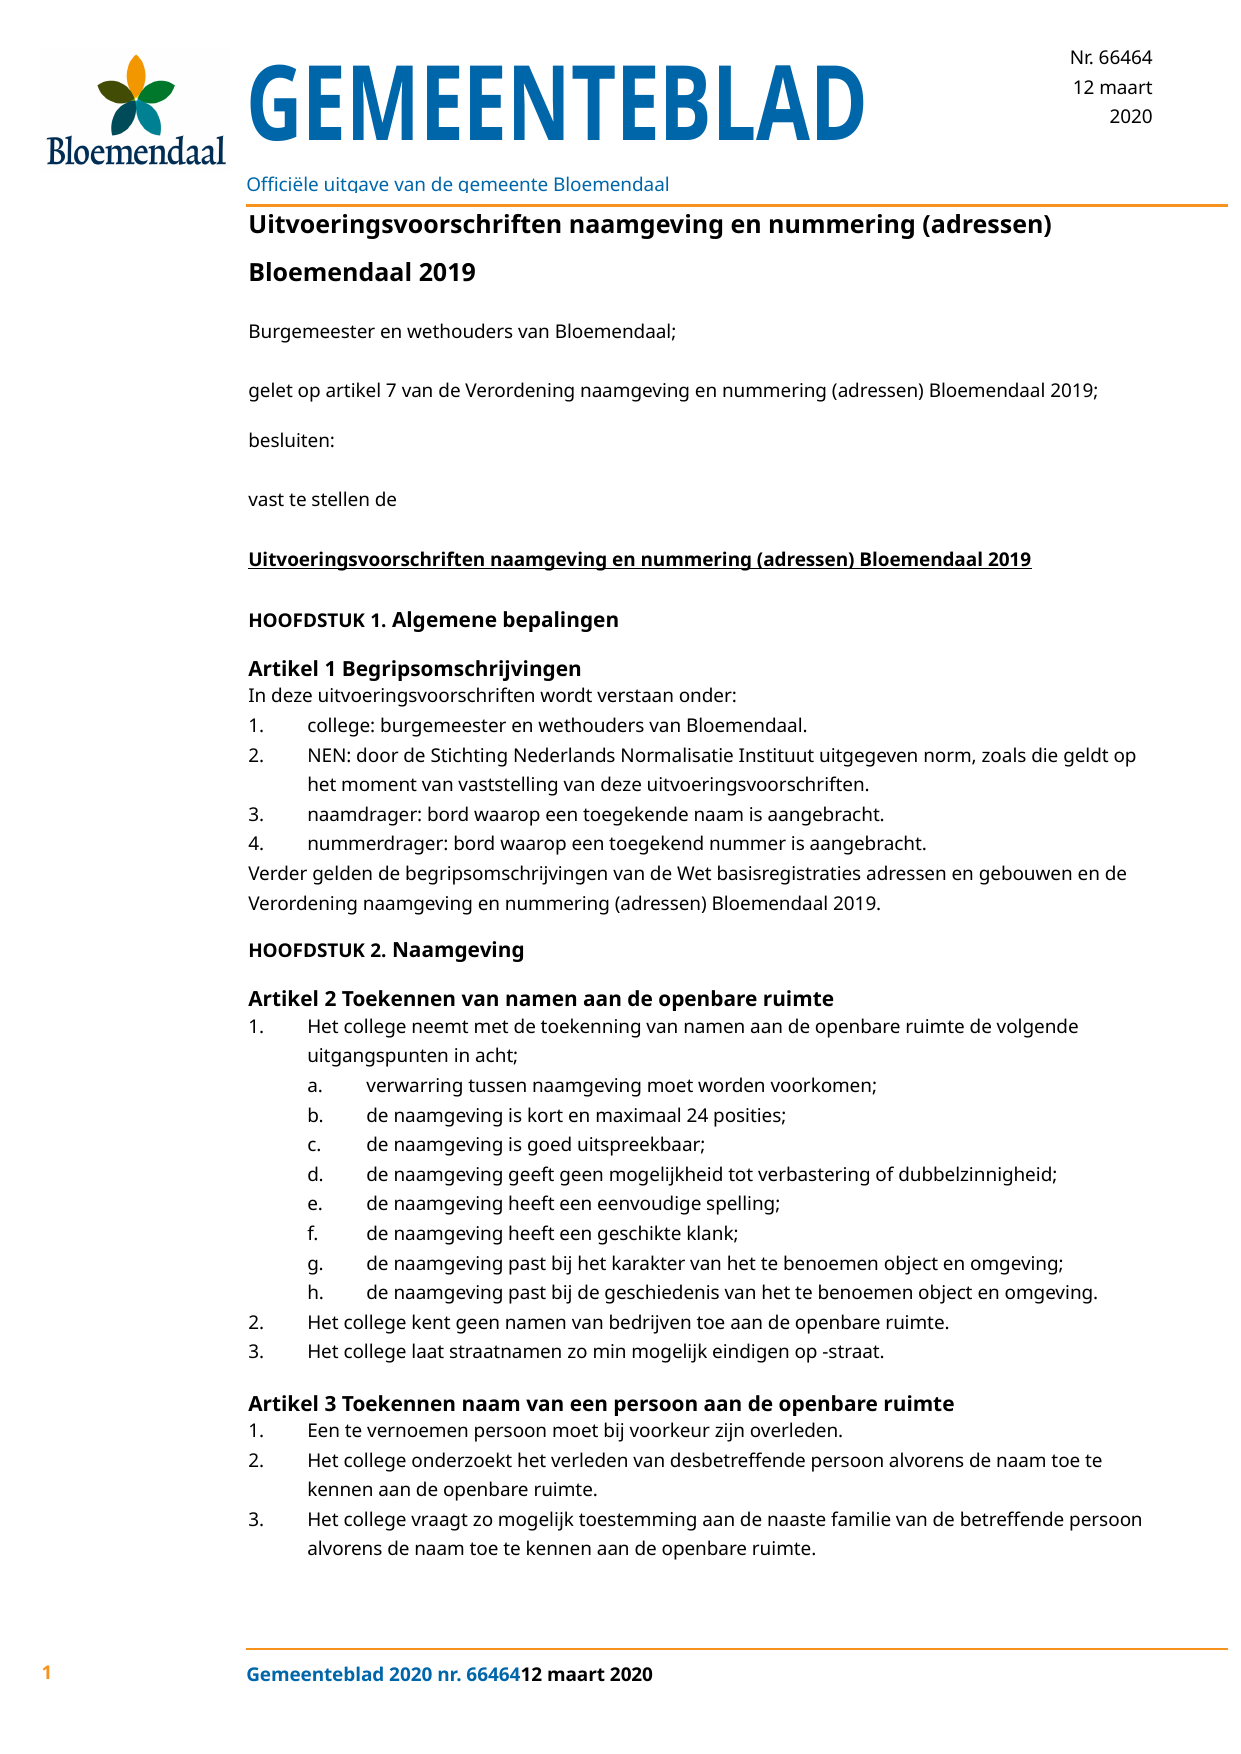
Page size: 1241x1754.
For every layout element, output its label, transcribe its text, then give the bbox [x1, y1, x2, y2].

text Artikel 1 Begripsomschrijvingen [248, 654, 1152, 683]
text HOOFDSTUK 1. Algemene bepalingen [248, 605, 1152, 633]
text Burgemeester en wethouders van Bloemendaal; [248, 318, 1152, 344]
list de naamgeving is goed uitspreekbaar; [307, 1131, 1152, 1157]
list verwarring tussen naamgeving moet worden voorkomen; [307, 1072, 1152, 1098]
list Een te vernoemen persoon moet bij voorkeur zijn overleden. [248, 1417, 1152, 1443]
text Artikel 3 Toekennen naam van een persoon aan de openbare ruimte [248, 1389, 1152, 1417]
picture [41, 47, 231, 172]
list college: burgemeester en wethouders van Bloemendaal. [248, 712, 1152, 738]
list Het college laat straatnamen zo min mogelijk eindigen op -straat. [248, 1338, 1152, 1364]
list de naamgeving is kort en maximaal 24 posities; [307, 1102, 1152, 1127]
text Artikel 2 Toekennen van namen aan de openbare ruimte [248, 984, 1152, 1013]
text HOOFDSTUK 2. Naamgeving [248, 935, 1152, 964]
list nummerdrager: bord waarop een toegekend nummer is aangebracht. [248, 831, 1152, 856]
text Uitvoeringsvoorschriften naamgeving en nummering (adressen) Bloemendaal 2019 [248, 207, 1152, 288]
text vast te stellen de [248, 487, 1152, 512]
list de naamgeving heeft een geschikte klank; [307, 1220, 1152, 1246]
list de naamgeving past bij het karakter van het te benoemen object en omgeving; [307, 1250, 1152, 1275]
text gelet op artikel 7 van de Verordening naamgeving en nummering (adressen) Bloemendaal 2019; [248, 377, 1152, 403]
list de naamgeving past bij de geschiedenis van het te benoemen object en omgeving. [307, 1279, 1152, 1305]
text In deze uitvoeringsvoorschriften wordt verstaan onder: [248, 683, 1152, 708]
list Het college neemt met de toekenning van namen aan de openbare ruimte de volgende uitgangspunten in acht; [248, 1013, 1152, 1068]
list Het college vraagt zo mogelijk toestemming aan de naaste familie van de betreffende persoon alvorens de naam toe te kennen aan de openbare ruimte. [248, 1506, 1152, 1561]
list Het college onderzoekt het verleden van desbetreffende persoon alvorens de naam toe te kennen aan de openbare ruimte. [248, 1447, 1152, 1502]
list de naamgeving geeft geen mogelijkheid tot verbastering of dubbelzinnigheid; [307, 1161, 1152, 1187]
list naamdrager: bord waarop een toegekende naam is aangebracht. [248, 801, 1152, 827]
list de naamgeving heeft een eenvoudige spelling; [307, 1191, 1152, 1216]
text Verder gelden de begripsomschrijvingen van de Wet basisregistraties adressen en gebouwen en de Verordening naamgeving en nummering (adressen) Bloemendaal 2019. [248, 860, 1152, 915]
text besluiten: [248, 427, 1152, 453]
text Uitvoeringsvoorschriften naamgeving en nummering (adressen) Bloemendaal 2019 [248, 546, 1152, 571]
list Het college kent geen namen van bedrijven toe aan de openbare ruimte. [248, 1309, 1152, 1334]
list NEN: door de Stichting Nederlands Normalisatie Instituut uitgegeven norm, zoals die geldt op het moment van vaststelling van deze uitvoeringsvoorschriften. [248, 742, 1152, 797]
